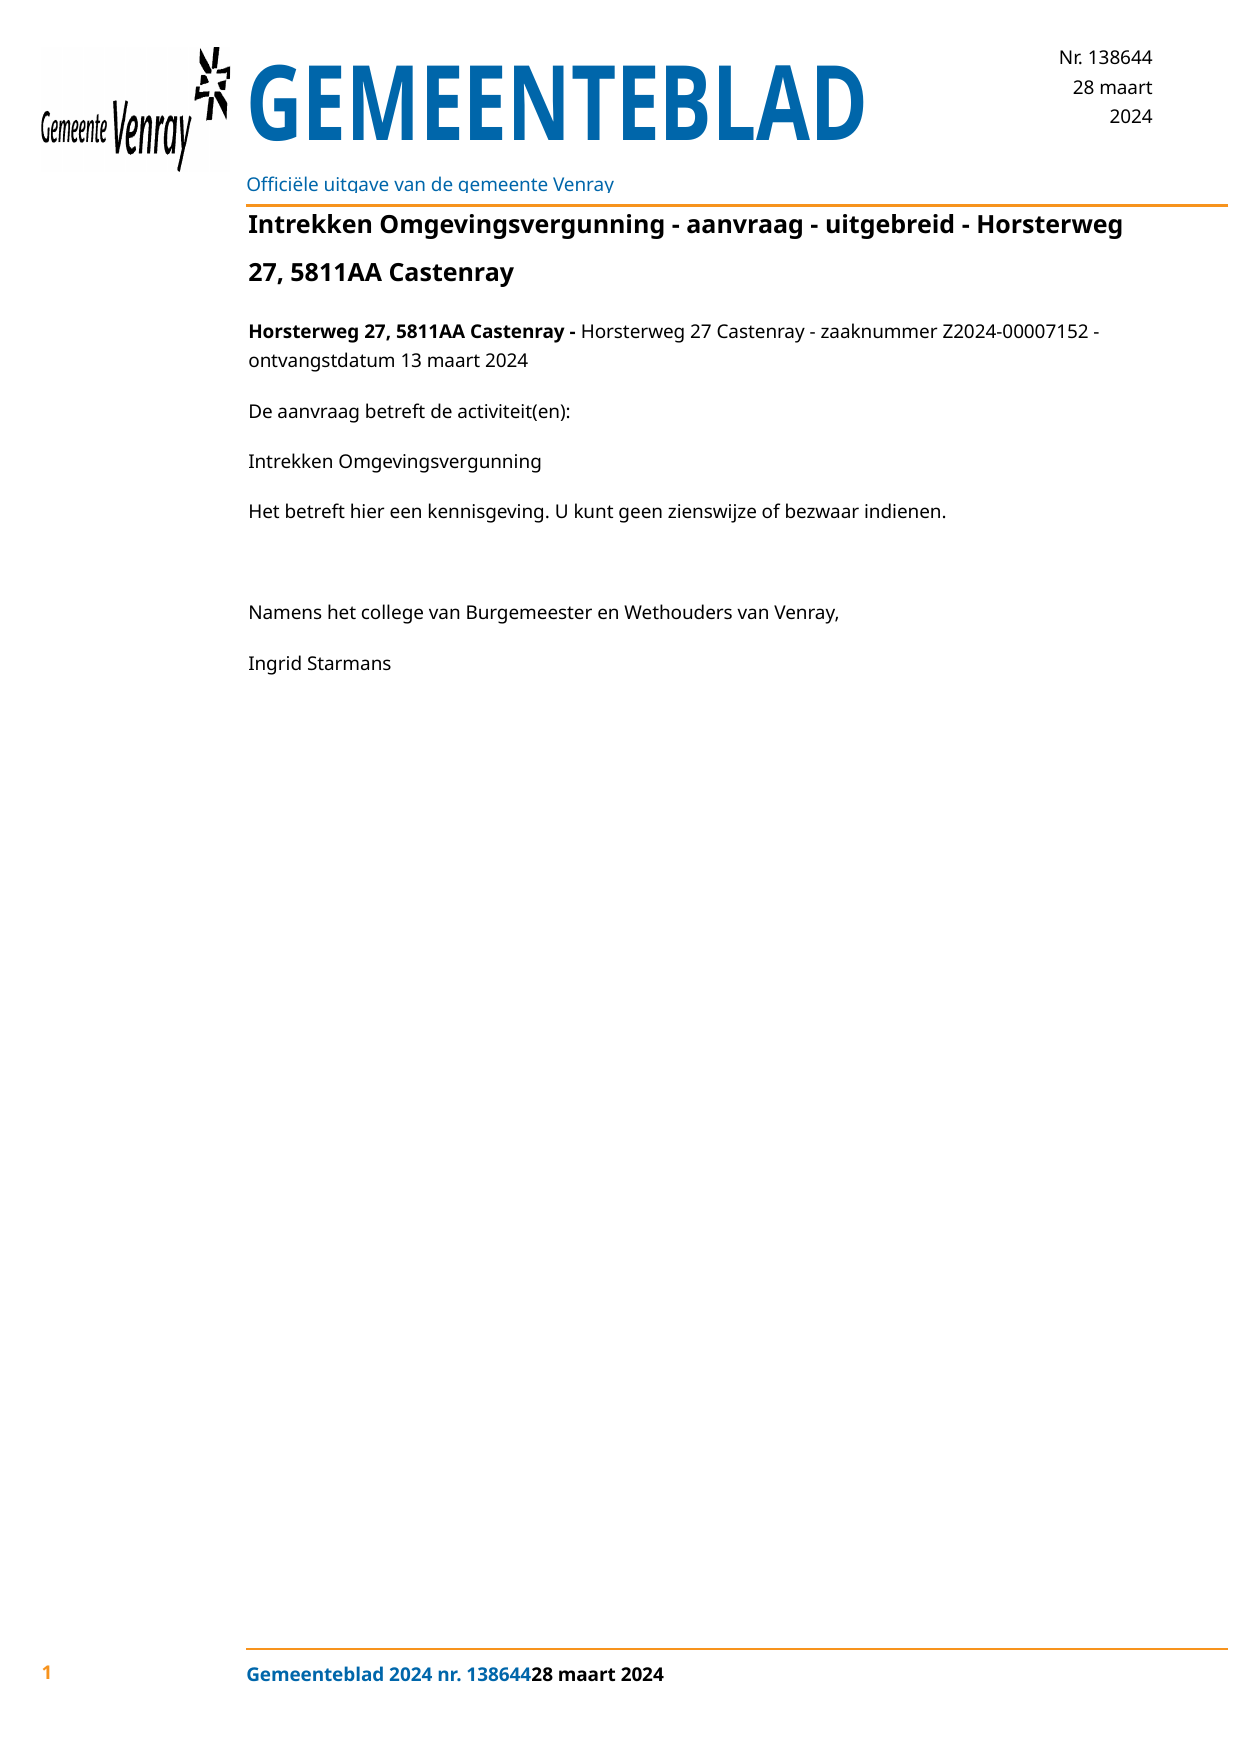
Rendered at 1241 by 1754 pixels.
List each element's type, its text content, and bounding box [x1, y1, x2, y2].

text Horsterweg 27, 5811AA Castenray - Horsterweg 27 Castenray - zaaknummer Z2024-00007152 - ontvangstdatum 13 maart 2024 [248, 318, 1152, 373]
text Het betreft hier een kennisgeving. U kunt geen zienswijze of bezwaar indienen. [248, 499, 1152, 524]
picture [41, 47, 231, 172]
text Intrekken Omgevingsvergunning [248, 448, 1152, 474]
text Ingrid Starmans [248, 650, 1152, 676]
text De aanvraag betreft de activiteit(en): [248, 398, 1152, 424]
text Namens het college van Burgemeester en Wethouders van Venray, [248, 599, 1152, 625]
text Intrekken Omgevingsvergunning - aanvraag - uitgebreid - Horsterweg 27, 5811AA Castenray [248, 207, 1152, 288]
